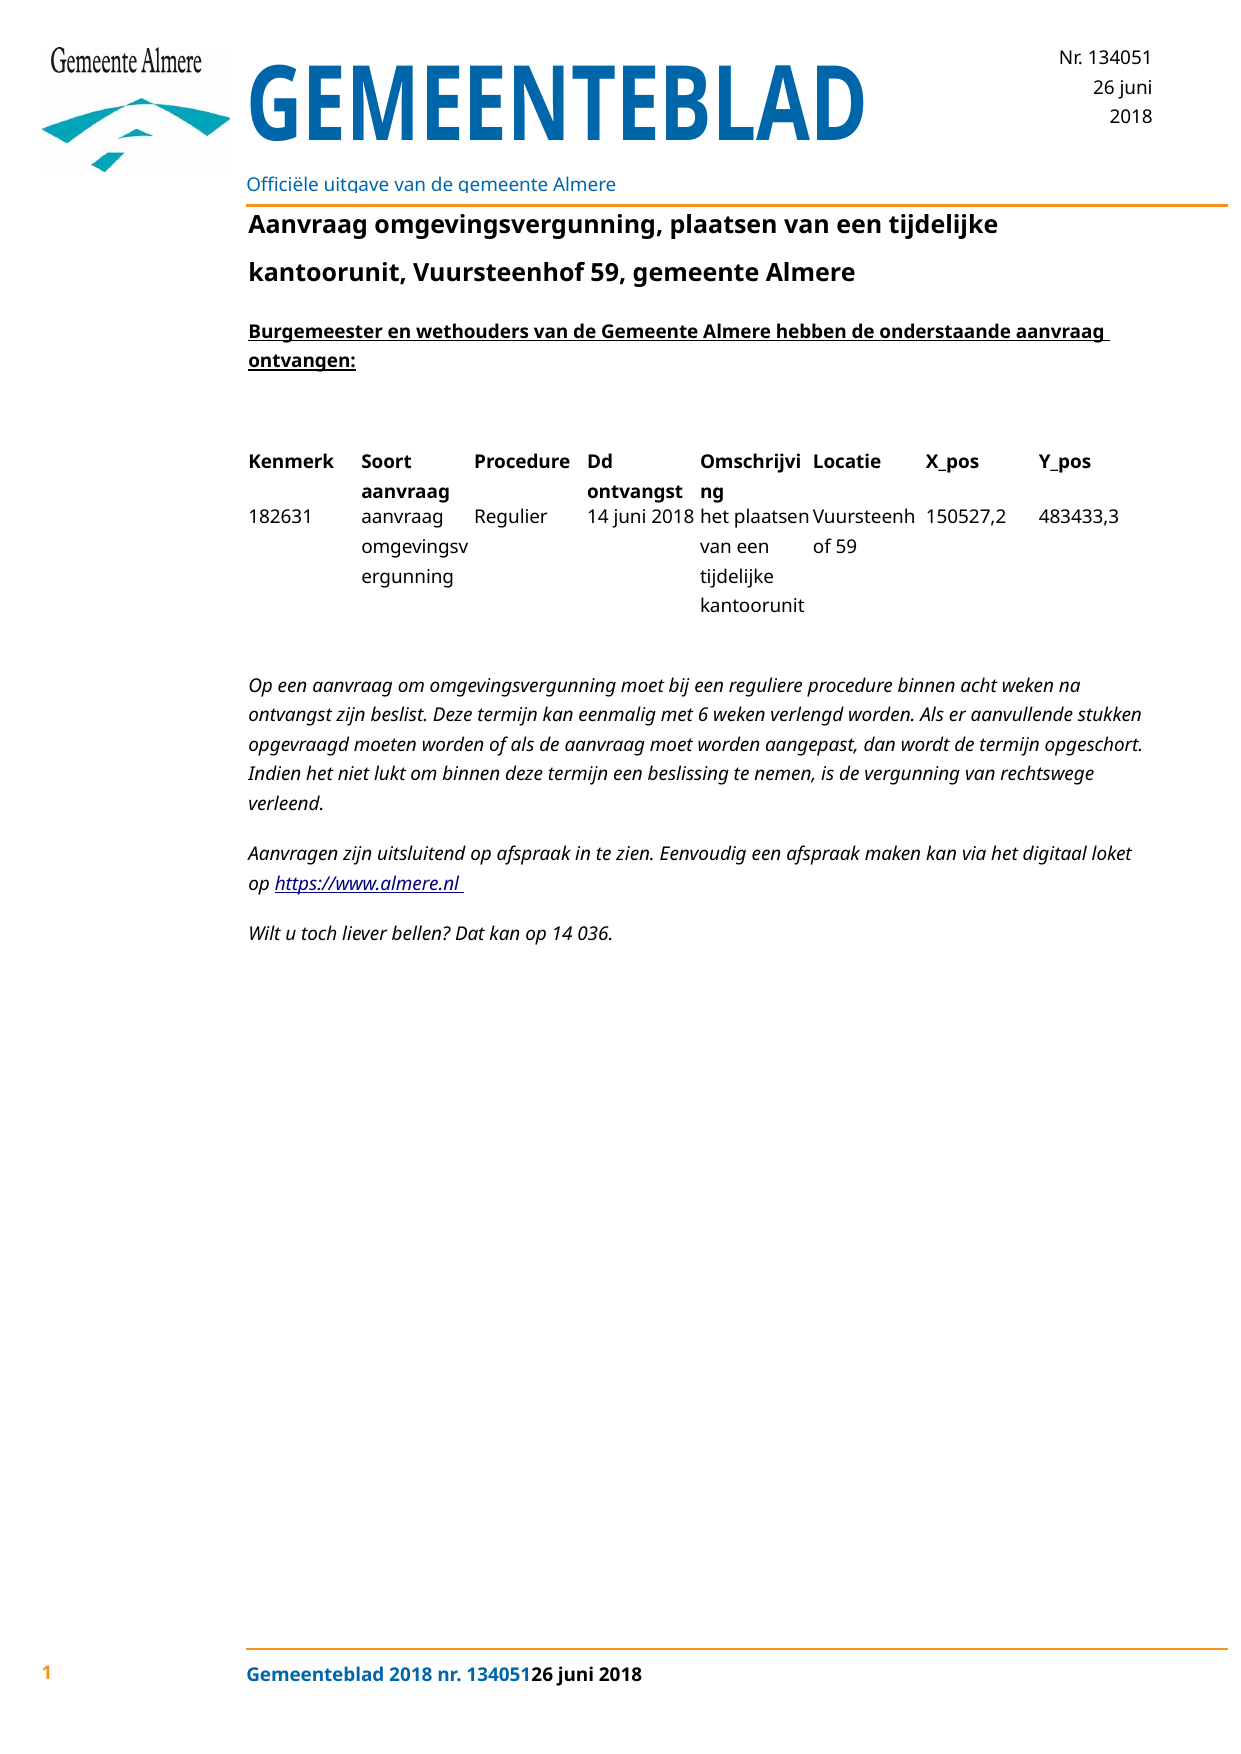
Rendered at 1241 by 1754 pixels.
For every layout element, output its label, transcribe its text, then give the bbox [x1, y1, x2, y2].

text Aanvragen zijn uitsluitend op afspraak in te zien. Eenvoudig een afspraak maken kan via het digitaal loket op https://www.almere.nl [248, 841, 1152, 896]
table_cell Vuursteenhof 59 [813, 504, 926, 618]
text Op een aanvraag om omgevingsvergunning moet bij een reguliere procedure binnen acht weken na ontvangst zijn beslist. Deze termijn kan eenmalig met 6 weken verlengd worden. Als er aanvullende stukken opgevraagd moeten worden of als de aanvraag moet worden aangepast, dan wordt de termijn opgeschort. Indien het niet lukt om binnen deze termijn een beslissing te nemen, is de vergunning van rechtswege verleend. [248, 672, 1152, 816]
table_cell 150527,2 [926, 504, 1038, 618]
table_cell het plaatsen van een tijdelijke kantoorunit [700, 504, 813, 618]
table_header X_pos [926, 449, 1038, 504]
table_header Y_pos [1039, 449, 1152, 504]
table_cell 14 juni 2018 [587, 504, 700, 618]
table_cell 483433,3 [1039, 504, 1152, 618]
table_cell aanvraag omgevingsvergunning [361, 504, 474, 618]
table_header Locatie [813, 449, 926, 504]
text Burgemeester en wethouders van de Gemeente Almere hebben de onderstaande aanvraag ontvangen: [248, 318, 1152, 373]
table_header Kenmerk [248, 449, 361, 504]
table_cell Regulier [474, 504, 587, 618]
text Wilt u toch liever bellen? Dat kan op 14 036. [248, 921, 1152, 946]
table_header Procedure [474, 449, 587, 504]
text Aanvraag omgevingsvergunning, plaatsen van een tijdelijke kantoorunit, Vuursteenhof 59, gemeente Almere [248, 207, 1152, 288]
table_header Omschrijving [700, 449, 813, 504]
table_header Soort aanvraag [361, 449, 474, 504]
picture [41, 47, 231, 172]
table_header Dd ontvangst [587, 449, 700, 504]
table_cell 182631 [248, 504, 361, 618]
